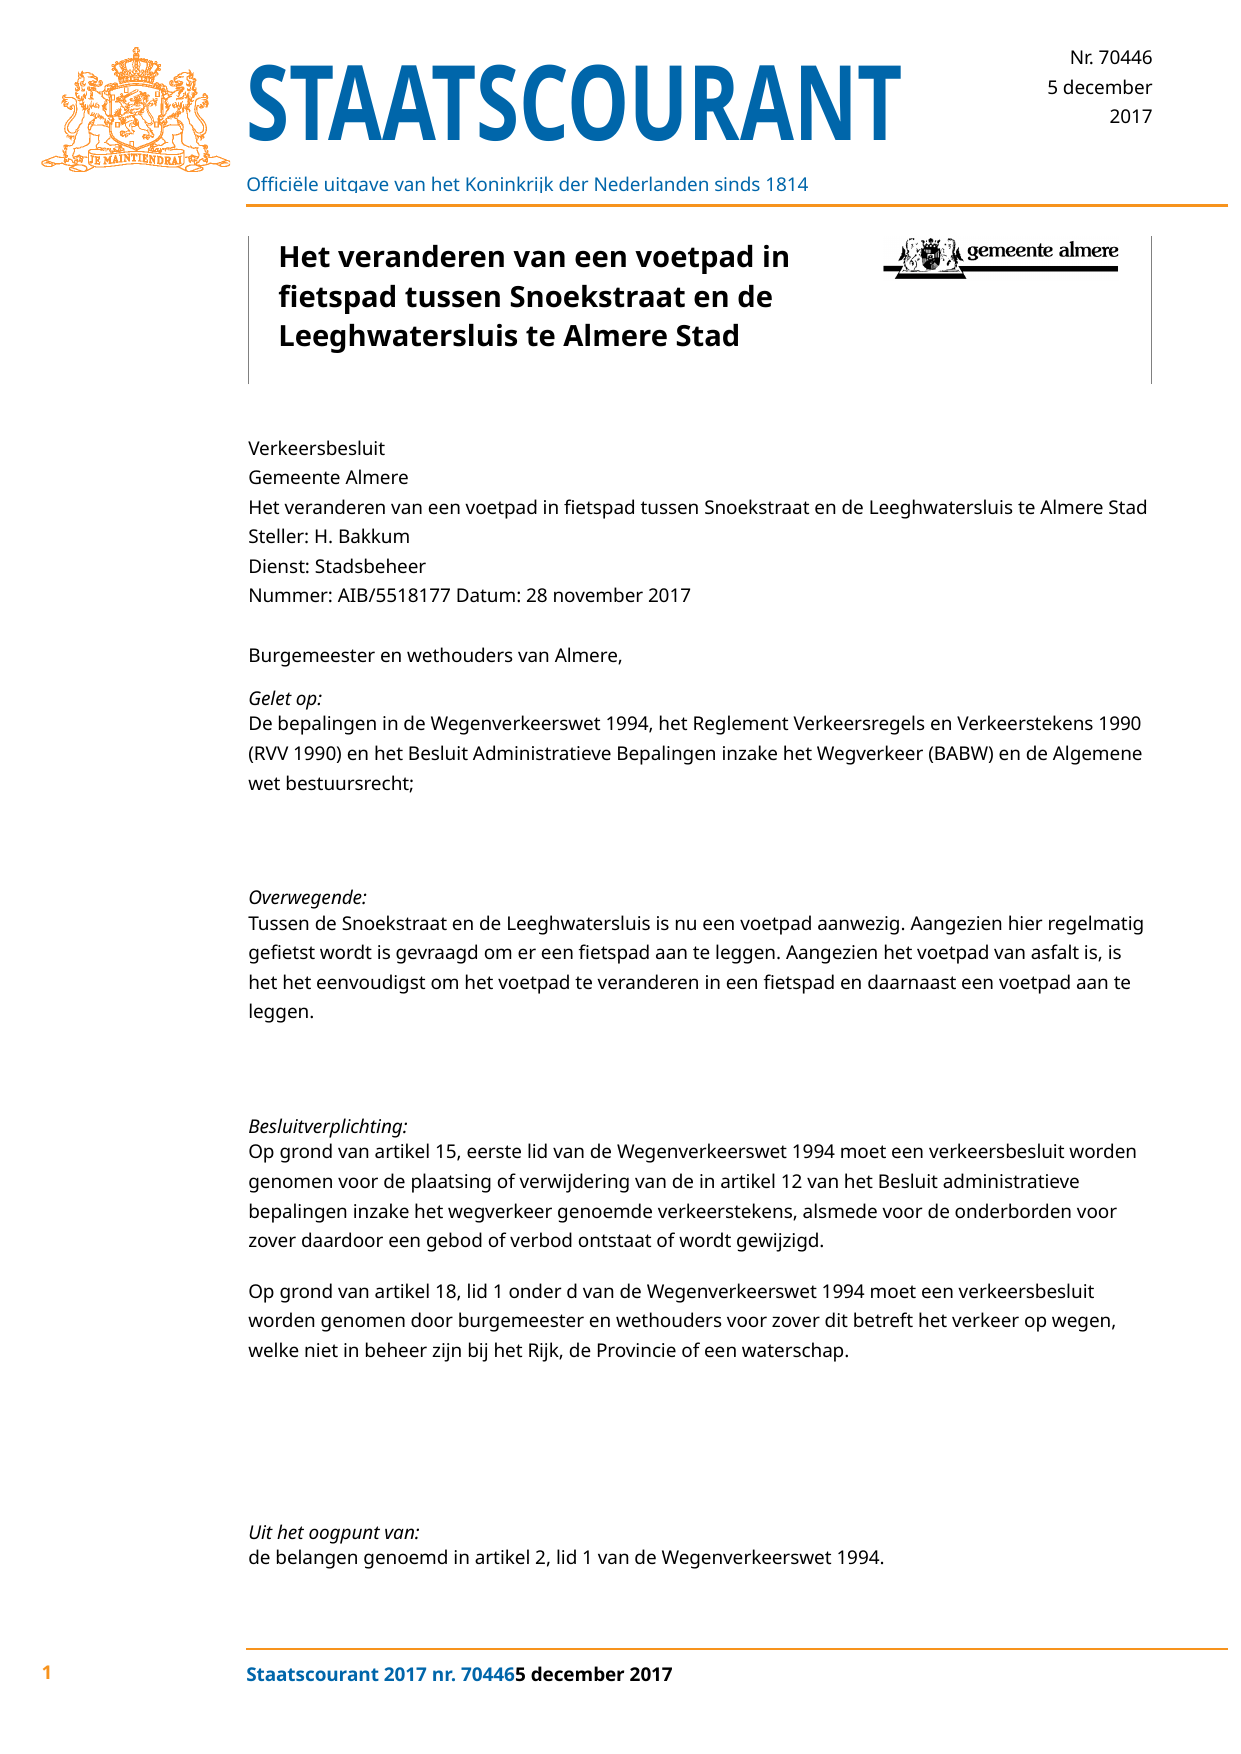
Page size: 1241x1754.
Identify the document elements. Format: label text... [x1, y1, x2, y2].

picture [41, 47, 231, 172]
text Op grond van artikel 18, lid 1 onder d van de Wegenverkeerswet 1994 moet een verkeersbesluit worden genomen door burgemeester en wethouders voor zover dit betreft het verkeer op wegen, welke niet in beheer zijn bij het Rijk, de Provincie of een waterschap. [248, 1278, 1152, 1363]
table_header [850, 236, 1151, 384]
text de belangen genoemd in artikel 2, lid 1 van de Wegenverkeerswet 1994. [248, 1544, 1152, 1570]
text Op grond van artikel 15, eerste lid van de Wegenverkeerswet 1994 moet een verkeersbesluit worden genomen voor de plaatsing of verwijdering van de in artikel 12 van het Besluit administratieve bepalingen inzake het wegverkeer genoemde verkeerstekens, alsmede voor de onderborden voor zover daardoor een gebod of verbod ontstaat of wordt gewijzigd. [248, 1139, 1152, 1253]
text Besluitverplichting: [248, 1113, 1152, 1139]
text Gemeente Almere [248, 464, 1152, 490]
text Overwegende: [248, 884, 1152, 910]
text Het veranderen van een voetpad in fietspad tussen Snoekstraat en de Leeghwatersluis te Almere Stad [248, 494, 1152, 519]
text Uit het oogpunt van: [248, 1519, 1152, 1544]
text Tussen de Snoekstraat en de Leeghwatersluis is nu een voetpad aanwezig. Aangezien hier regelmatig gefietst wordt is gevraagd om er een fietspad aan te leggen. Aangezien het voetpad van asfalt is, is het het eenvoudigst om het voetpad te veranderen in een fietspad en daarnaast een voetpad aan te leggen. [248, 910, 1152, 1024]
picture [882, 236, 1119, 281]
text De bepalingen in de Wegenverkeerswet 1994, het Reglement Verkeersregels en Verkeerstekens 1990 (RVV 1990) en het Besluit Administratieve Bepalingen inzake het Wegverkeer (BABW) en de Algemene wet bestuursrecht; [248, 711, 1152, 796]
text Gelet op: [248, 685, 1152, 711]
text Steller: H. Bakkum [248, 523, 1152, 549]
text Verkeersbesluit [248, 435, 1152, 460]
text Burgemeester en wethouders van Almere, [248, 642, 1152, 667]
table_header Het veranderen van een voetpad in fietspad tussen Snoekstraat en de Leeghwatersluis te Almere Stad [249, 236, 850, 384]
text Nummer: AIB/5518177 Datum: 28 november 2017 [248, 583, 1152, 608]
text Dienst: Stadsbeheer [248, 553, 1152, 579]
